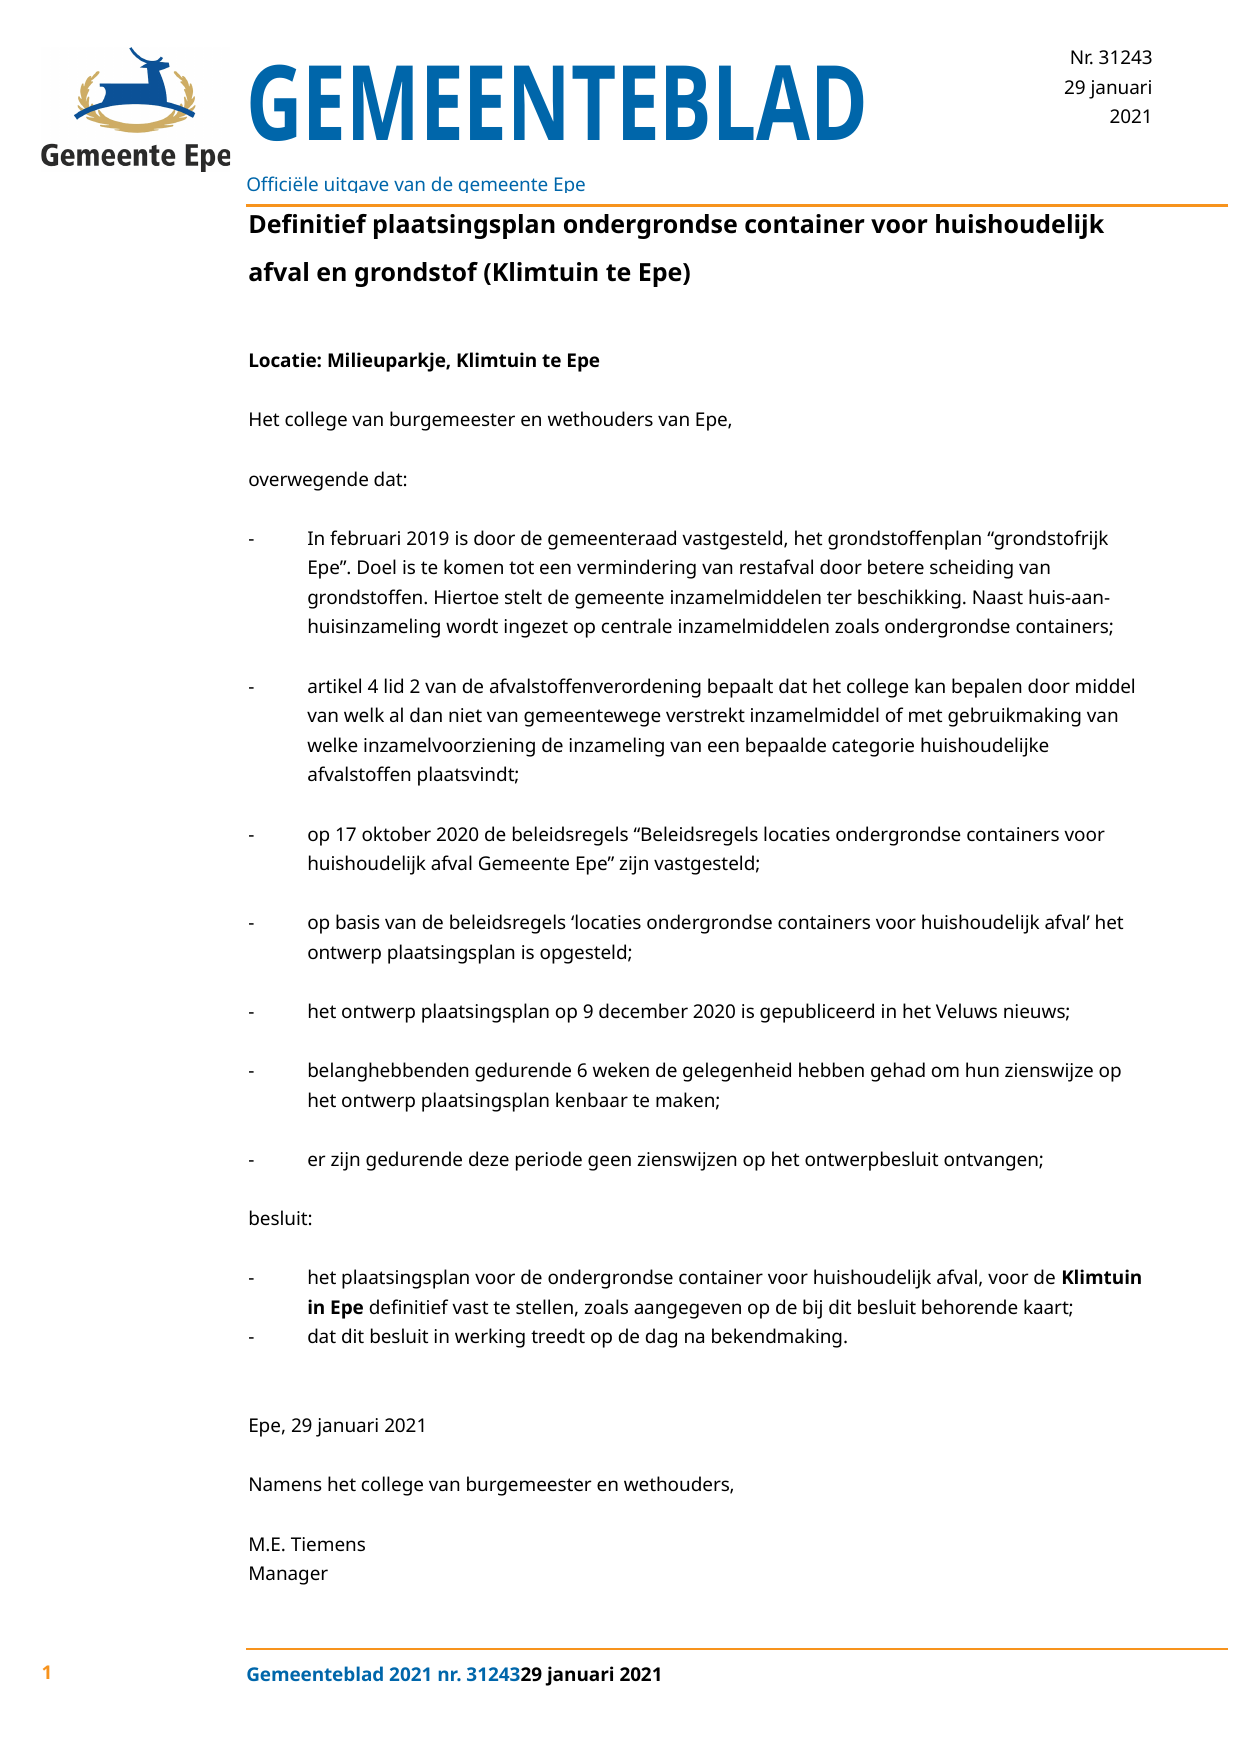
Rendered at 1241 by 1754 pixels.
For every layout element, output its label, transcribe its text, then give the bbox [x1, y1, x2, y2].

list er zijn gedurende deze periode geen zienswijzen op het ontwerpbesluit ontvangen; [248, 1146, 1152, 1172]
text Manager [248, 1560, 1152, 1586]
text Locatie: Milieuparkje, Klimtuin te Epe [248, 347, 1152, 373]
picture [41, 47, 231, 172]
text overwegende dat: [248, 466, 1152, 492]
list het ontwerp plaatsingsplan op 9 december 2020 is gepubliceerd in het Veluws nieuws; [248, 998, 1152, 1024]
list dat dit besluit in werking treedt op de dag na bekendmaking. [248, 1324, 1152, 1349]
list belanghebbenden gedurende 6 weken de gelegenheid hebben gehad om hun zienswijze op het ontwerp plaatsingsplan kenbaar te maken; [248, 1057, 1152, 1113]
list het plaatsingsplan voor de ondergrondse container voor huishoudelijk afval, voor de Klimtuin in Epe definitief vast te stellen, zoals aangegeven op de bij dit besluit behorende kaart; [248, 1264, 1152, 1320]
list artikel 4 lid 2 van de afvalstoffenverordening bepaalt dat het college kan bepalen door middel van welk al dan niet van gemeentewege verstrekt inzamelmiddel of met gebruikmaking van welke inzamelvoorziening de inzameling van een bepaalde categorie huishoudelijke afvalstoffen plaatsvindt; [248, 673, 1152, 787]
list In februari 2019 is door de gemeenteraad vastgesteld, het grondstoffenplan “grondstofrijk Epe”. Doel is te komen tot een vermindering van restafval door betere scheiding van grondstoffen. Hiertoe stelt de gemeente inzamelmiddelen ter beschikking. Naast huis-aan-huisinzameling wordt ingezet op centrale inzamelmiddelen zoals ondergrondse containers; [248, 525, 1152, 639]
text Epe, 29 januari 2021 [248, 1412, 1152, 1438]
list op basis van de beleidsregels ‘locaties ondergrondse containers voor huishoudelijk afval’ het ontwerp plaatsingsplan is opgesteld; [248, 909, 1152, 965]
list op 17 oktober 2020 de beleidsregels “Beleidsregels locaties ondergrondse containers voor huishoudelijk afval Gemeente Epe” zijn vastgesteld; [248, 821, 1152, 876]
text besluit: [248, 1205, 1152, 1231]
text Namens het college van burgemeester en wethouders, [248, 1472, 1152, 1497]
text M.E. Tiemens [248, 1531, 1152, 1557]
text Het college van burgemeester en wethouders van Epe, [248, 407, 1152, 432]
text Definitief plaatsingsplan ondergrondse container voor huishoudelijk afval en grondstof (Klimtuin te Epe) [248, 207, 1152, 288]
